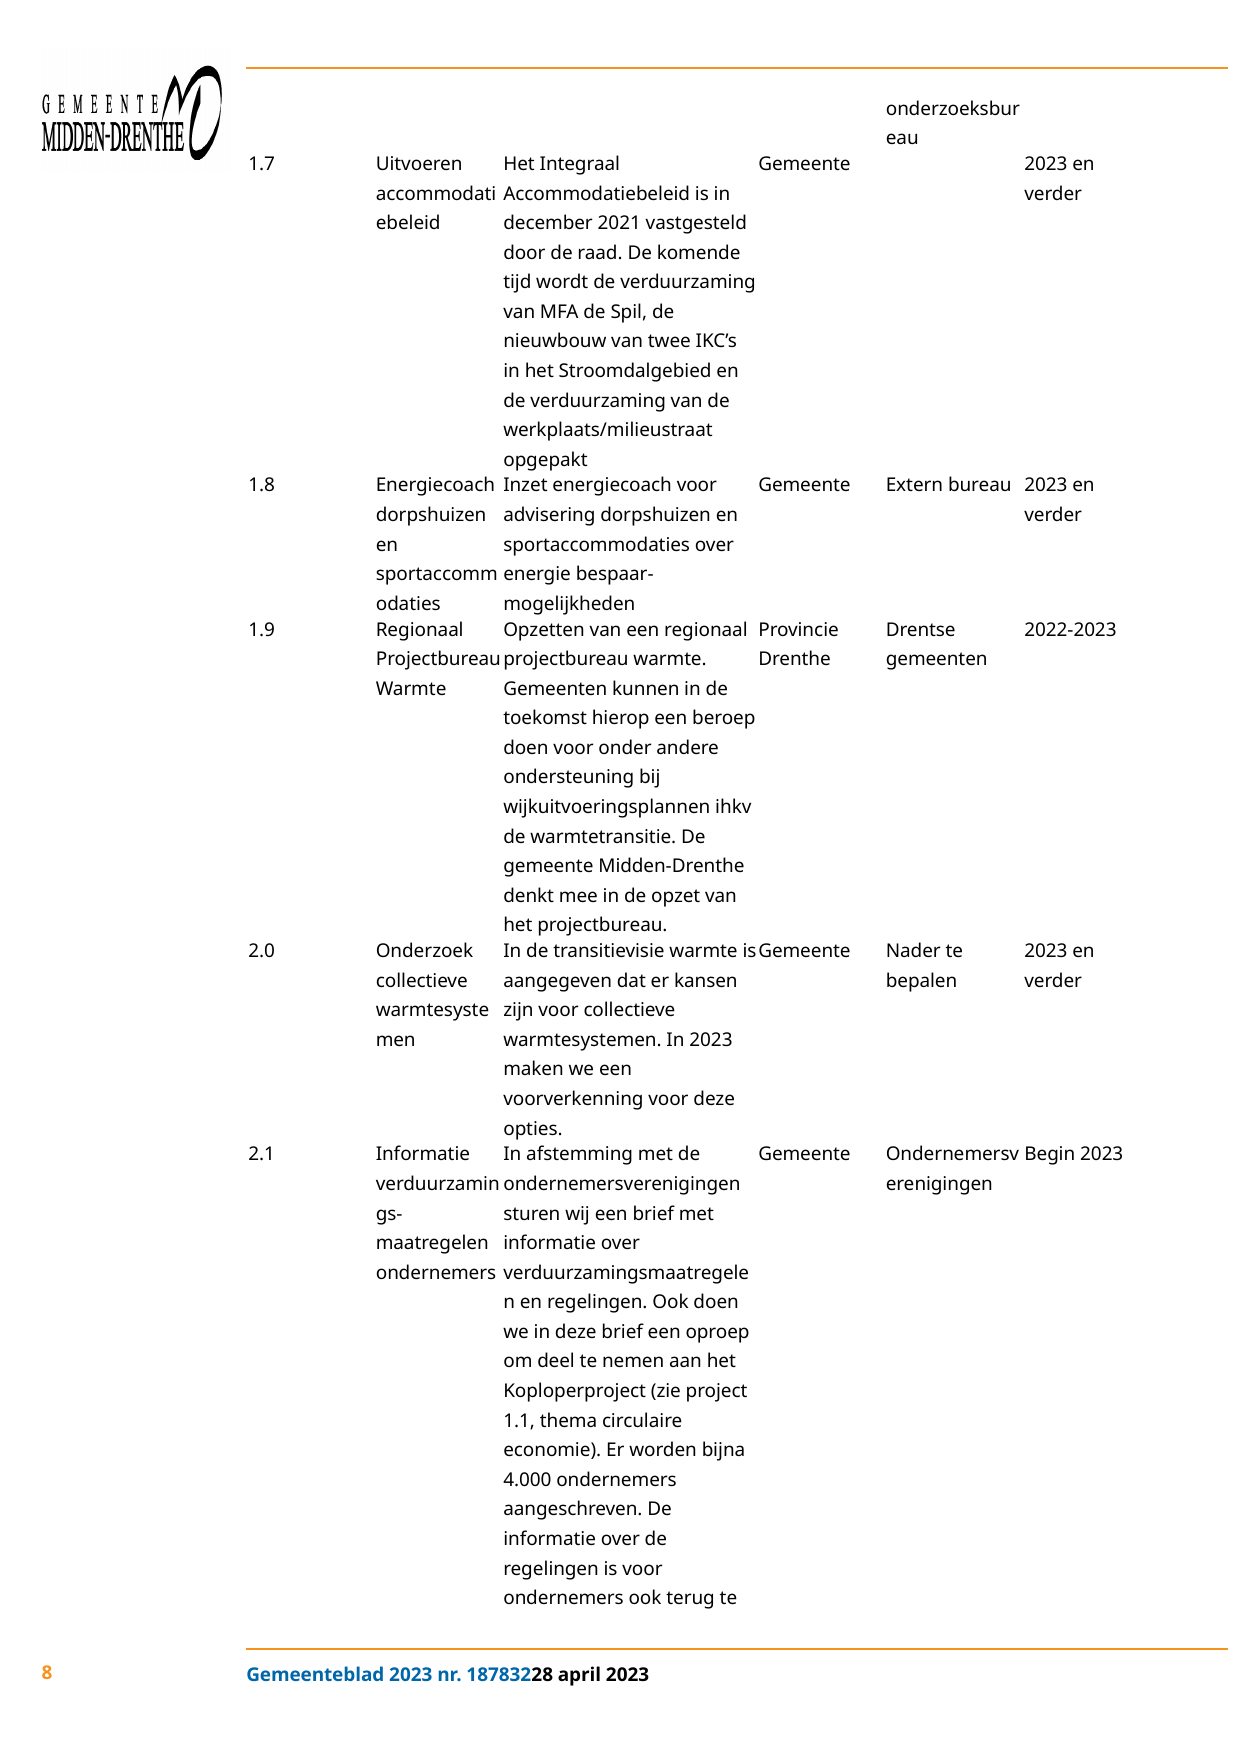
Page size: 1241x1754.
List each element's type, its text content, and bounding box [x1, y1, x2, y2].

table_cell Gemeente [758, 150, 886, 472]
table_cell [376, 95, 503, 150]
table_cell Extern bureau [886, 472, 1024, 616]
table_cell [248, 95, 376, 150]
table_cell Provincie Drenthe [758, 616, 886, 937]
table_cell 2023 en verder [1024, 937, 1152, 1141]
table_cell 2023 en verder [1024, 472, 1152, 616]
table_cell 2022-2023 [1024, 616, 1152, 937]
table_cell Inzet energiecoach voor advisering dorpshuizen en sportaccommodaties over energie bespaar-mogelijkheden [503, 472, 758, 616]
table_cell 2.1 [248, 1141, 376, 1610]
table_cell Uitvoeren accommodatiebeleid [376, 150, 503, 472]
table_cell 1.9 [248, 616, 376, 937]
table_cell Energiecoach dorpshuizen en sportaccommodaties [376, 472, 503, 616]
table_cell [503, 95, 758, 150]
table_cell Gemeente [758, 937, 886, 1141]
table_cell [1024, 95, 1152, 150]
table_cell Opzetten van een regionaal projectbureau warmte. Gemeenten kunnen in de toekomst hierop een beroep doen voor onder andere ondersteuning bij wijkuitvoeringsplannen ihkv de warmtetransitie. De gemeente Midden-Drenthe denkt mee in de opzet van het projectbureau. [503, 616, 758, 937]
table_cell Informatie verduurzamings-maatregelen ondernemers [376, 1141, 503, 1610]
table_cell Drentse gemeenten [886, 616, 1024, 937]
table_cell In de transitievisie warmte is aangegeven dat er kansen zijn voor collectieve warmtesystemen. In 2023 maken we een voorverkenning voor deze opties. [503, 937, 758, 1141]
table_cell Het Integraal Accommodatiebeleid is in december 2021 vastgesteld door de raad. De komende tijd wordt de verduurzaming van MFA de Spil, de nieuwbouw van twee IKC’s in het Stroomdalgebied en de verduurzaming van de werkplaats/milieustraat opgepakt [503, 150, 758, 472]
table_cell Begin 2023 [1024, 1141, 1152, 1610]
table_cell In afstemming met de ondernemersverenigingen sturen wij een brief met informatie over verduurzamingsmaatregelen en regelingen. Ook doen we in deze brief een oproep om deel te nemen aan het Koploperproject (zie project 1.1, thema circulaire economie). Er worden bijna 4.000 ondernemers aangeschreven. De informatie over de regelingen is voor ondernemers ook terug te [503, 1141, 758, 1610]
table_cell 2.0 [248, 937, 376, 1141]
table_cell onderzoeksbureau [886, 95, 1024, 150]
table_cell 1.8 [248, 472, 376, 616]
table_cell Gemeente [758, 472, 886, 616]
table_cell 2023 en verder [1024, 150, 1152, 472]
table_cell Nader te bepalen [886, 937, 1024, 1141]
table_cell Regionaal Projectbureau Warmte [376, 616, 503, 937]
table_cell Gemeente [758, 1141, 886, 1610]
picture [41, 47, 231, 172]
table_cell 1.7 [248, 150, 376, 472]
table_cell Onderzoek collectieve warmtesystemen [376, 937, 503, 1141]
table_cell Ondernemersverenigingen [886, 1141, 1024, 1610]
table_cell [886, 150, 1024, 472]
table_cell [758, 95, 886, 150]
